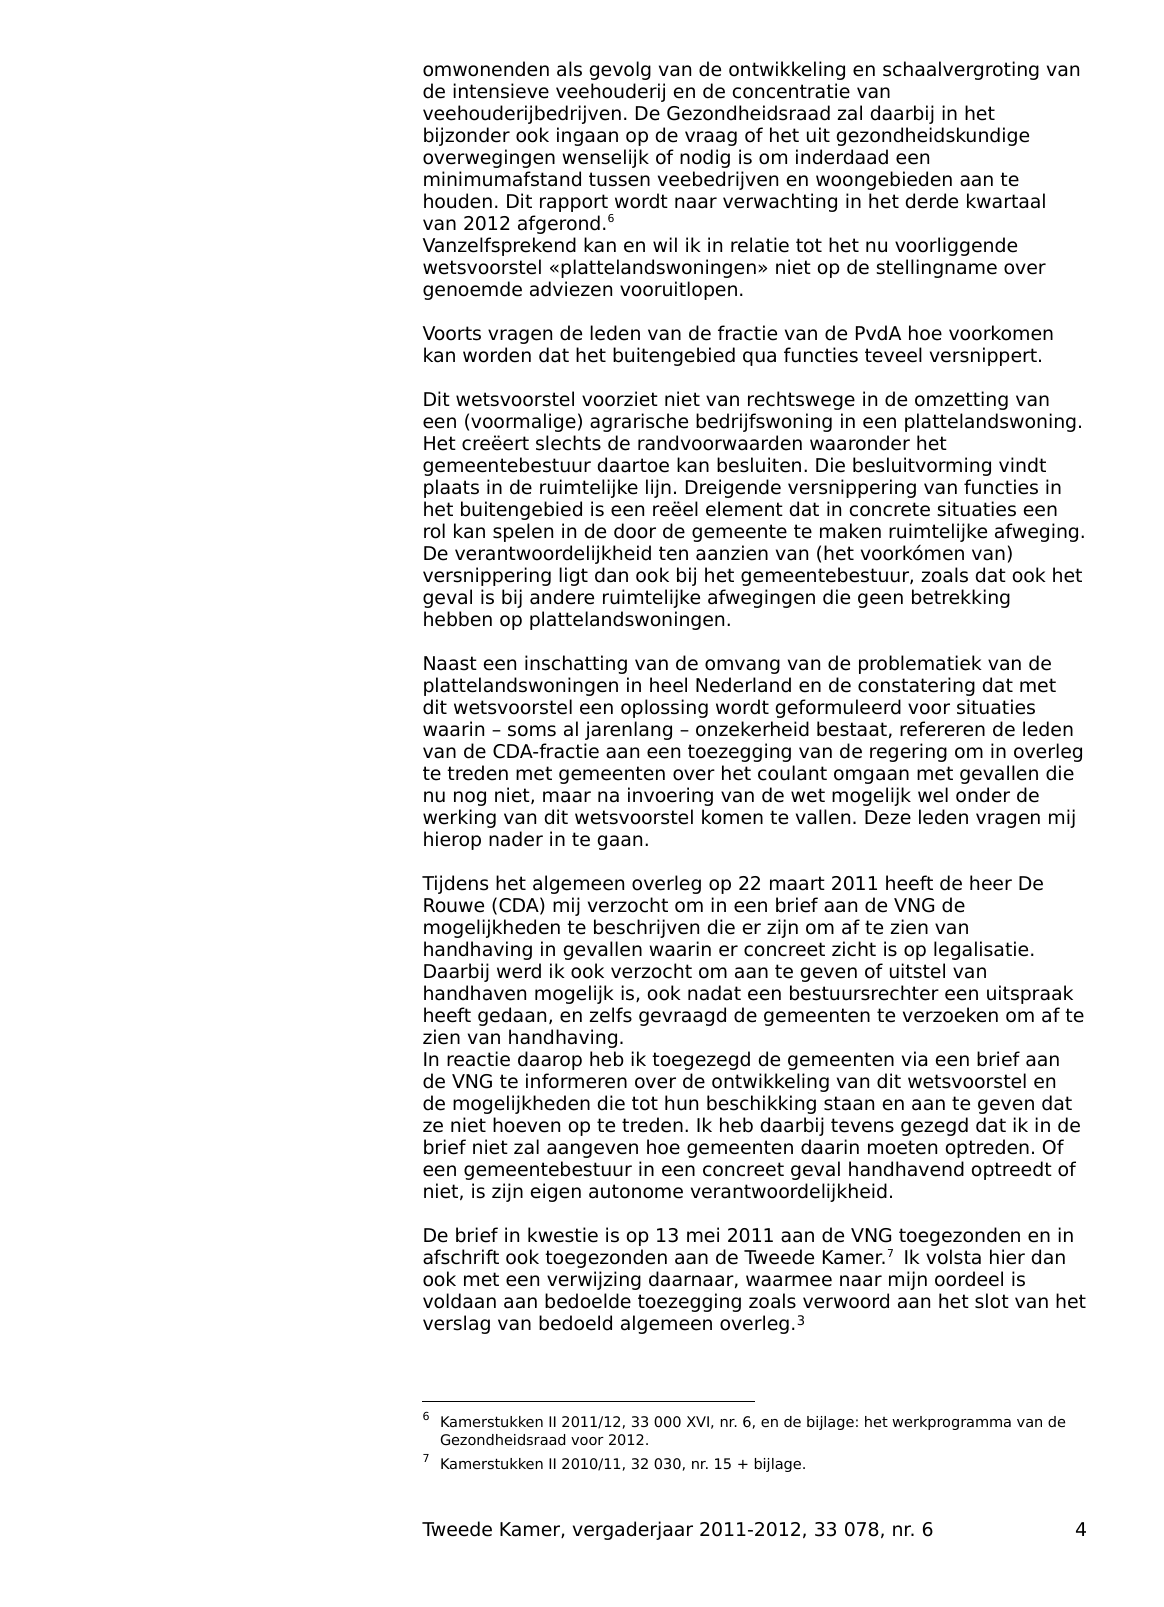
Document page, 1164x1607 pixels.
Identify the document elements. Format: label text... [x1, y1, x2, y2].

text Naast een inschatting van de omvang van de problematiek van de plattelandswoningen in heel Nederland en de constatering dat met dit wetsvoorstel een oplossing wordt geformuleerd voor situaties waarin – soms al jarenlang – onzekerheid bestaat, refereren de leden van de CDA-fractie aan een toezegging van de regering om in overleg te treden met gemeenten over het coulant omgaan met gevallen die nu nog niet, maar na invoering van de wet mogelijk wel onder de werking van dit wetsvoorstel komen te vallen. Deze leden vragen mij hierop nader in te gaan. [422, 653, 1087, 851]
text Kamerstukken II 2010/11, 32 030, nr. 15 + bijlage. [422, 1452, 1087, 1474]
text Dit wetsvoorstel voorziet niet van rechtswege in de omzetting van een (voormalige) agrarische bedrijfswoning in een plattelandswoning. Het creëert slechts de randvoorwaarden waaronder het gemeentebestuur daartoe kan besluiten. Die besluitvorming vindt plaats in de ruimtelijke lijn. Dreigende versnippering van functies in het buitengebied is een reëel element dat in concrete situaties een rol kan spelen in de door de gemeente te maken ruimtelijke afweging. De verantwoordelijkheid ten aanzien van (het voorkómen van) versnippering ligt dan ook bij het gemeentebestuur, zoals dat ook het geval is bij andere ruimtelijke afwegingen die geen betrekking hebben op plattelandswoningen. [422, 389, 1087, 631]
text Vanzelfsprekend kan en wil ik in relatie tot het nu voorliggende wetsvoorstel «plattelandswoningen» niet op de stellingname over genoemde adviezen vooruitlopen. [422, 235, 1087, 301]
text Voorts vragen de leden van de fractie van de PvdA hoe voorkomen kan worden dat het buitengebied qua functies teveel versnippert. [422, 323, 1087, 367]
text De brief in kwestie is op 13 mei 2011 aan de VNG toegezonden en in afschrift ook toegezonden aan de Tweede Kamer. Ik volsta hier dan ook met een verwijzing daarnaar, waarmee naar mijn oordeel is voldaan aan bedoelde toezegging zoals verwoord aan het slot van het verslag van bedoeld algemeen overleg.3 [422, 1225, 1087, 1335]
text In reactie daarop heb ik toegezegd de gemeenten via een brief aan de VNG te informeren over de ontwikkeling van dit wetsvoorstel en de mogelijkheden die tot hun beschikking staan en aan te geven dat ze niet hoeven op te treden. Ik heb daarbij tevens gezegd dat ik in de brief niet zal aangeven hoe gemeenten daarin moeten optreden. Of een gemeentebestuur in een concreet geval handhavend optreedt of niet, is zijn eigen autonome verantwoordelijkheid. [422, 1049, 1087, 1203]
text omwonenden als gevolg van de ontwikkeling en schaalvergroting van de intensieve veehouderij en de concentratie van veehouderijbedrijven. De Gezondheidsraad zal daarbij in het bijzonder ook ingaan op de vraag of het uit gezondheidskundige overwegingen wenselijk of nodig is om inderdaad een minimumafstand tussen veebedrijven en woongebieden aan te houden. Dit rapport wordt naar verwachting in het derde kwartaal van 2012 afgerond. [422, 59, 1087, 235]
text Kamerstukken II 2011/12, 33 000 XVI, nr. 6, en de bijlage: het werkprogramma van de Gezondheidsraad voor 2012. [422, 1410, 1087, 1449]
text Tijdens het algemeen overleg op 22 maart 2011 heeft de heer De Rouwe (CDA) mij verzocht om in een brief aan de VNG de mogelijkheden te beschrijven die er zijn om af te zien van handhaving in gevallen waarin er concreet zicht is op legalisatie. Daarbij werd ik ook verzocht om aan te geven of uitstel van handhaven mogelijk is, ook nadat een bestuursrechter een uitspraak heeft gedaan, en zelfs gevraagd de gemeenten te verzoeken om af te zien van handhaving. [422, 873, 1087, 1049]
